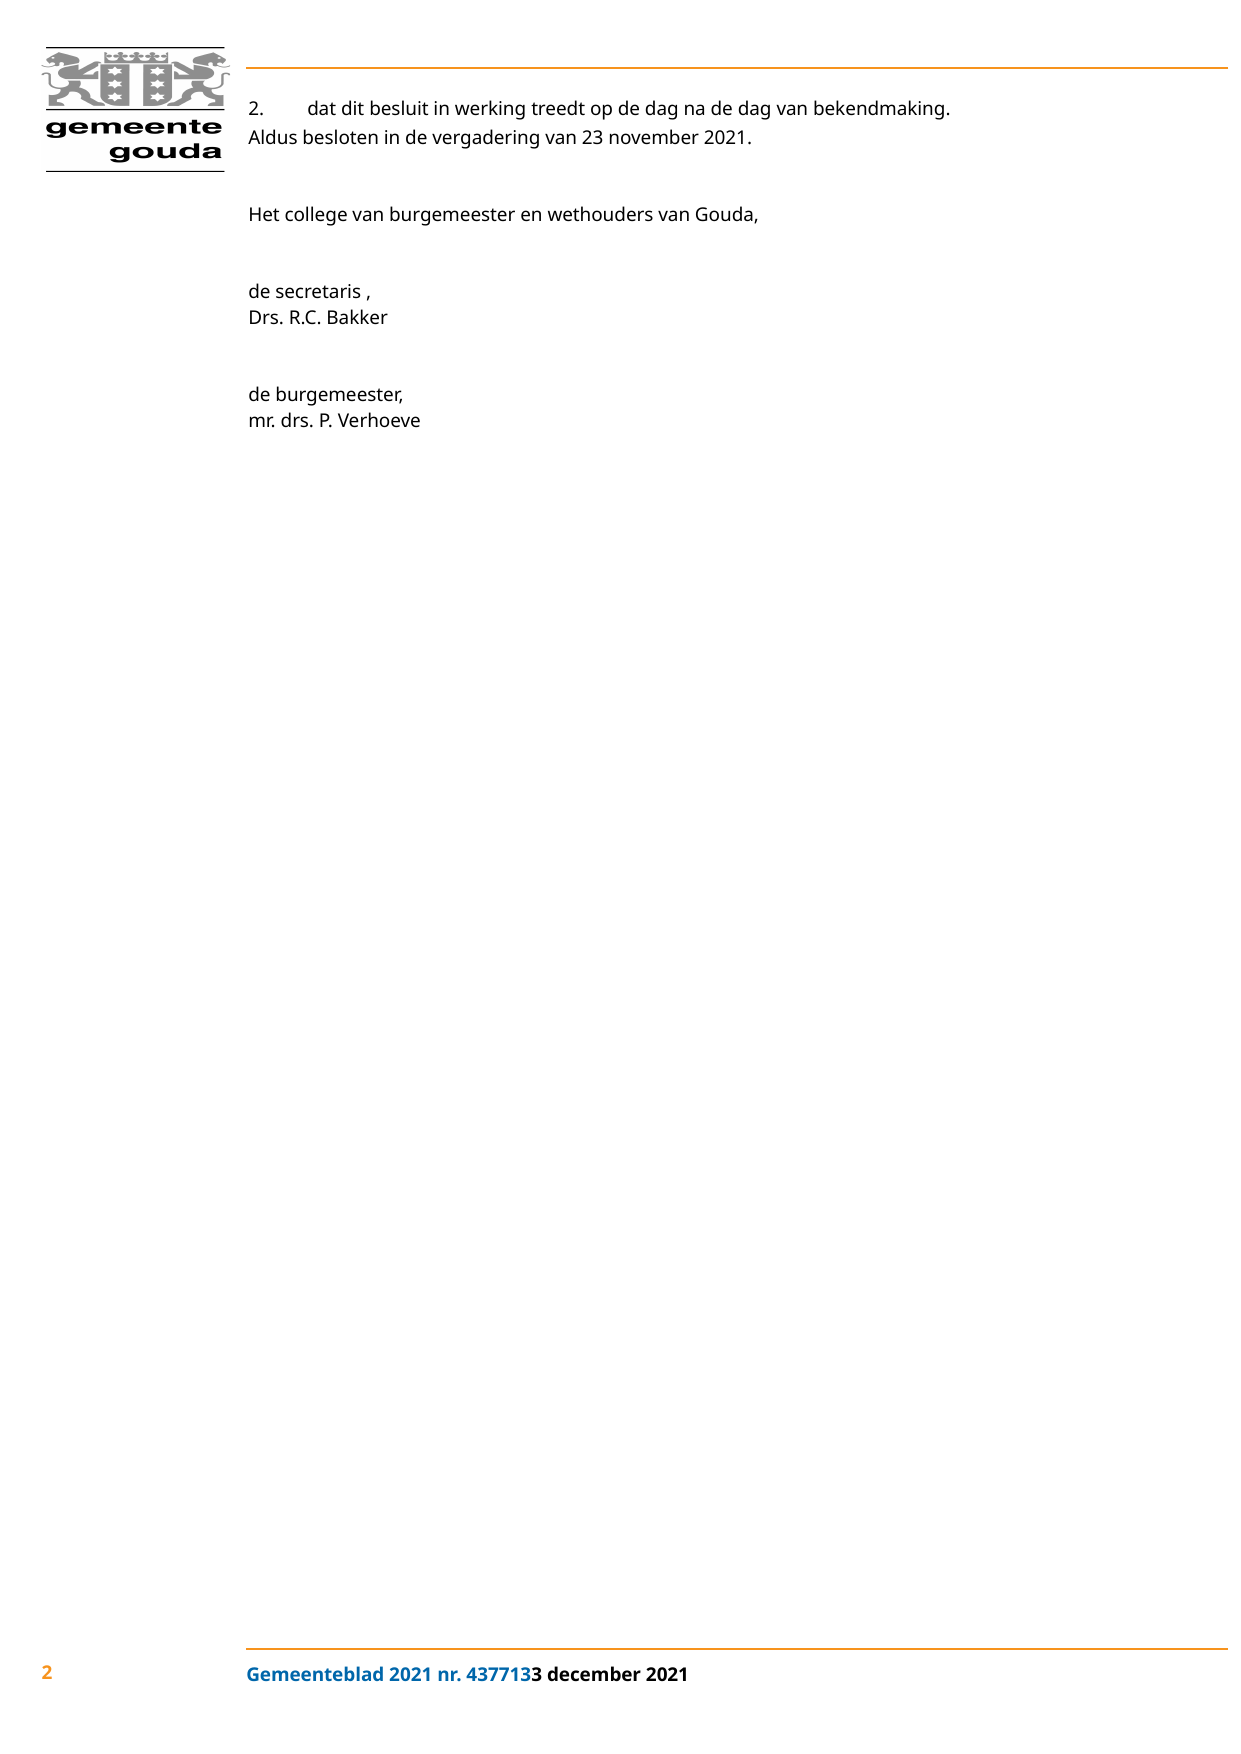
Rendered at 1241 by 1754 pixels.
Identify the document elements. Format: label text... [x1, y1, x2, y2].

text de burgemeester, [248, 382, 1152, 407]
text Het college van burgemeester en wethouders van Gouda, [248, 202, 1152, 227]
picture [41, 47, 231, 172]
text de secretaris , [248, 279, 1152, 304]
text mr. drs. P. Verhoeve [248, 407, 1152, 433]
list dat dit besluit in werking treedt op de dag na de dag van bekendmaking. [248, 95, 1152, 121]
text Aldus besloten in de vergadering van 23 november 2021. [248, 124, 1152, 150]
text Drs. R.C. Bakker [248, 304, 1152, 330]
